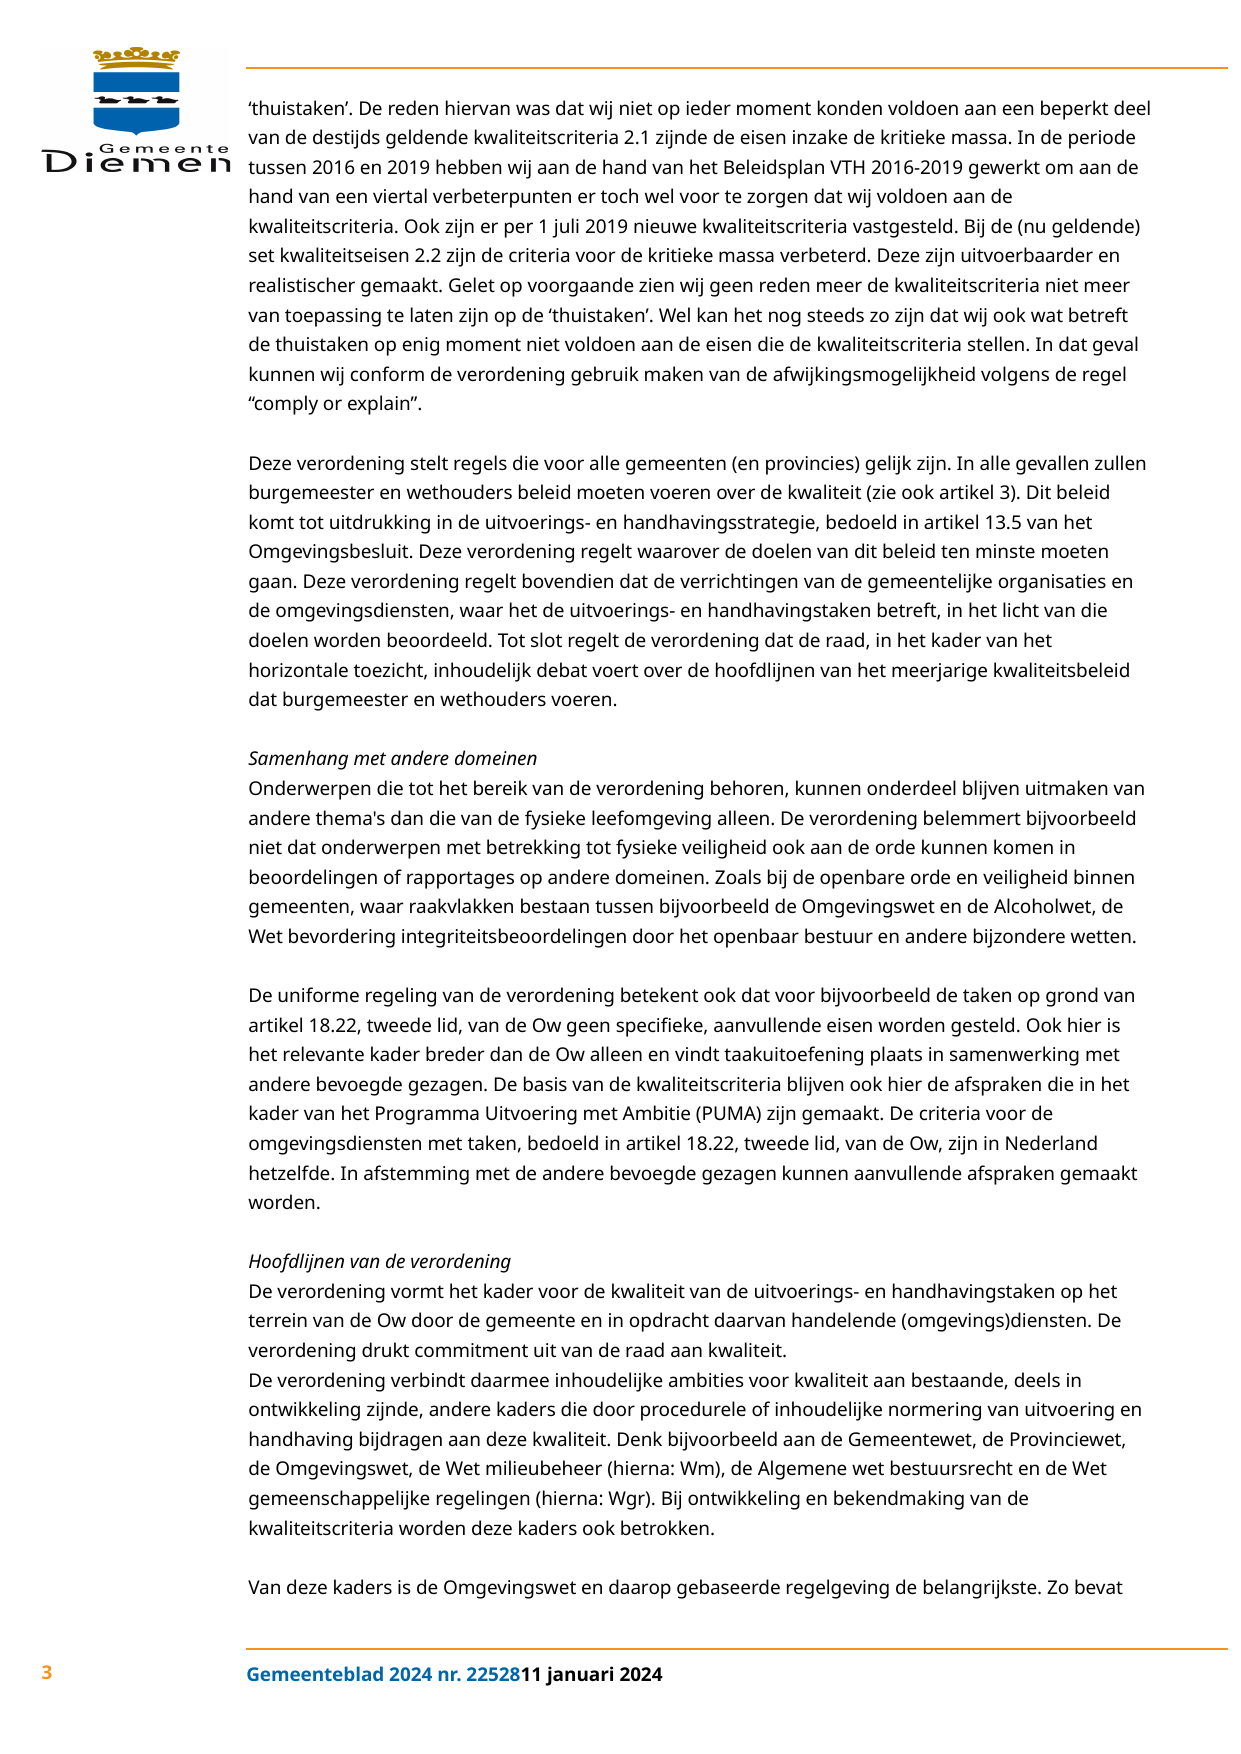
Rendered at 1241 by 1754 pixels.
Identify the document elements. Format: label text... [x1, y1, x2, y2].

picture [41, 47, 231, 172]
text De verordening vormt het kader voor de kwaliteit van de uitvoerings- en handhavingstaken op het terrein van de Ow door de gemeente en in opdracht daarvan handelende (omgevings)diensten. De verordening drukt commitment uit van de raad aan kwaliteit. [248, 1278, 1152, 1363]
text Hoofdlijnen van de verordening [248, 1248, 1152, 1274]
text Deze verordening stelt regels die voor alle gemeenten (en provincies) gelijk zijn. In alle gevallen zullen burgemeester en wethouders beleid moeten voeren over de kwaliteit (zie ook artikel 3). Dit beleid komt tot uitdrukking in de uitvoerings- en handhavingsstrategie, bedoeld in artikel 13.5 van het Omgevingsbesluit. Deze verordening regelt waarover de doelen van dit beleid ten minste moeten gaan. Deze verordening regelt bovendien dat de verrichtingen van de gemeentelijke organisaties en de omgevingsdiensten, waar het de uitvoerings- en handhavingstaken betreft, in het licht van die doelen worden beoordeeld. Tot slot regelt de verordening dat de raad, in het kader van het horizontale toezicht, inhoudelijk debat voert over de hoofdlijnen van het meerjarige kwaliteitsbeleid dat burgemeester en wethouders voeren. [248, 450, 1152, 712]
text Samenhang met andere domeinen [248, 746, 1152, 771]
text ‘thuistaken’. De reden hiervan was dat wij niet op ieder moment konden voldoen aan een beperkt deel van de destijds geldende kwaliteitscriteria 2.1 zijnde de eisen inzake de kritieke massa. In de periode tussen 2016 en 2019 hebben wij aan de hand van het Beleidsplan VTH 2016-2019 gewerkt om aan de hand van een viertal verbeterpunten er toch wel voor te zorgen dat wij voldoen aan de kwaliteitscriteria. Ook zijn er per 1 juli 2019 nieuwe kwaliteitscriteria vastgesteld. Bij de (nu geldende) set kwaliteitseisen 2.2 zijn de criteria voor de kritieke massa verbeterd. Deze zijn uitvoerbaarder en realistischer gemaakt. Gelet op voorgaande zien wij geen reden meer de kwaliteitscriteria niet meer van toepassing te laten zijn op de ‘thuistaken’. Wel kan het nog steeds zo zijn dat wij ook wat betreft de thuistaken op enig moment niet voldoen aan de eisen die de kwaliteitscriteria stellen. In dat geval kunnen wij conform de verordening gebruik maken van de afwijkingsmogelijkheid volgens de regel “comply or explain”. [248, 95, 1152, 416]
text Van deze kaders is de Omgevingswet en daarop gebaseerde regelgeving de belangrijkste. Zo bevat [248, 1574, 1152, 1600]
text De uniforme regeling van de verordening betekent ook dat voor bijvoorbeeld de taken op grond van artikel 18.22, tweede lid, van de Ow geen specifieke, aanvullende eisen worden gesteld. Ook hier is het relevante kader breder dan de Ow alleen en vindt taakuitoefening plaats in samenwerking met andere bevoegde gezagen. De basis van de kwaliteitscriteria blijven ook hier de afspraken die in het kader van het Programma Uitvoering met Ambitie (PUMA) zijn gemaakt. De criteria voor de omgevingsdiensten met taken, bedoeld in artikel 18.22, tweede lid, van de Ow, zijn in Nederland hetzelfde. In afstemming met de andere bevoegde gezagen kunnen aanvullende afspraken gemaakt worden. [248, 982, 1152, 1215]
text De verordening verbindt daarmee inhoudelijke ambities voor kwaliteit aan bestaande, deels in ontwikkeling zijnde, andere kaders die door procedurele of inhoudelijke normering van uitvoering en handhaving bijdragen aan deze kwaliteit. Denk bijvoorbeeld aan de Gemeentewet, de Provinciewet, de Omgevingswet, de Wet milieubeheer (hierna: Wm), de Algemene wet bestuursrecht en de Wet gemeenschappelijke regelingen (hierna: Wgr). Bij ontwikkeling en bekendmaking van de kwaliteitscriteria worden deze kaders ook betrokken. [248, 1367, 1152, 1541]
text Onderwerpen die tot het bereik van de verordening behoren, kunnen onderdeel blijven uitmaken van andere thema's dan die van de fysieke leefomgeving alleen. De verordening belemmert bijvoorbeeld niet dat onderwerpen met betrekking tot fysieke veiligheid ook aan de orde kunnen komen in beoordelingen of rapportages op andere domeinen. Zoals bij de openbare orde en veiligheid binnen gemeenten, waar raakvlakken bestaan tussen bijvoorbeeld de Omgevingswet en de Alcoholwet, de Wet bevordering integriteitsbeoordelingen door het openbaar bestuur en andere bijzondere wetten. [248, 775, 1152, 949]
